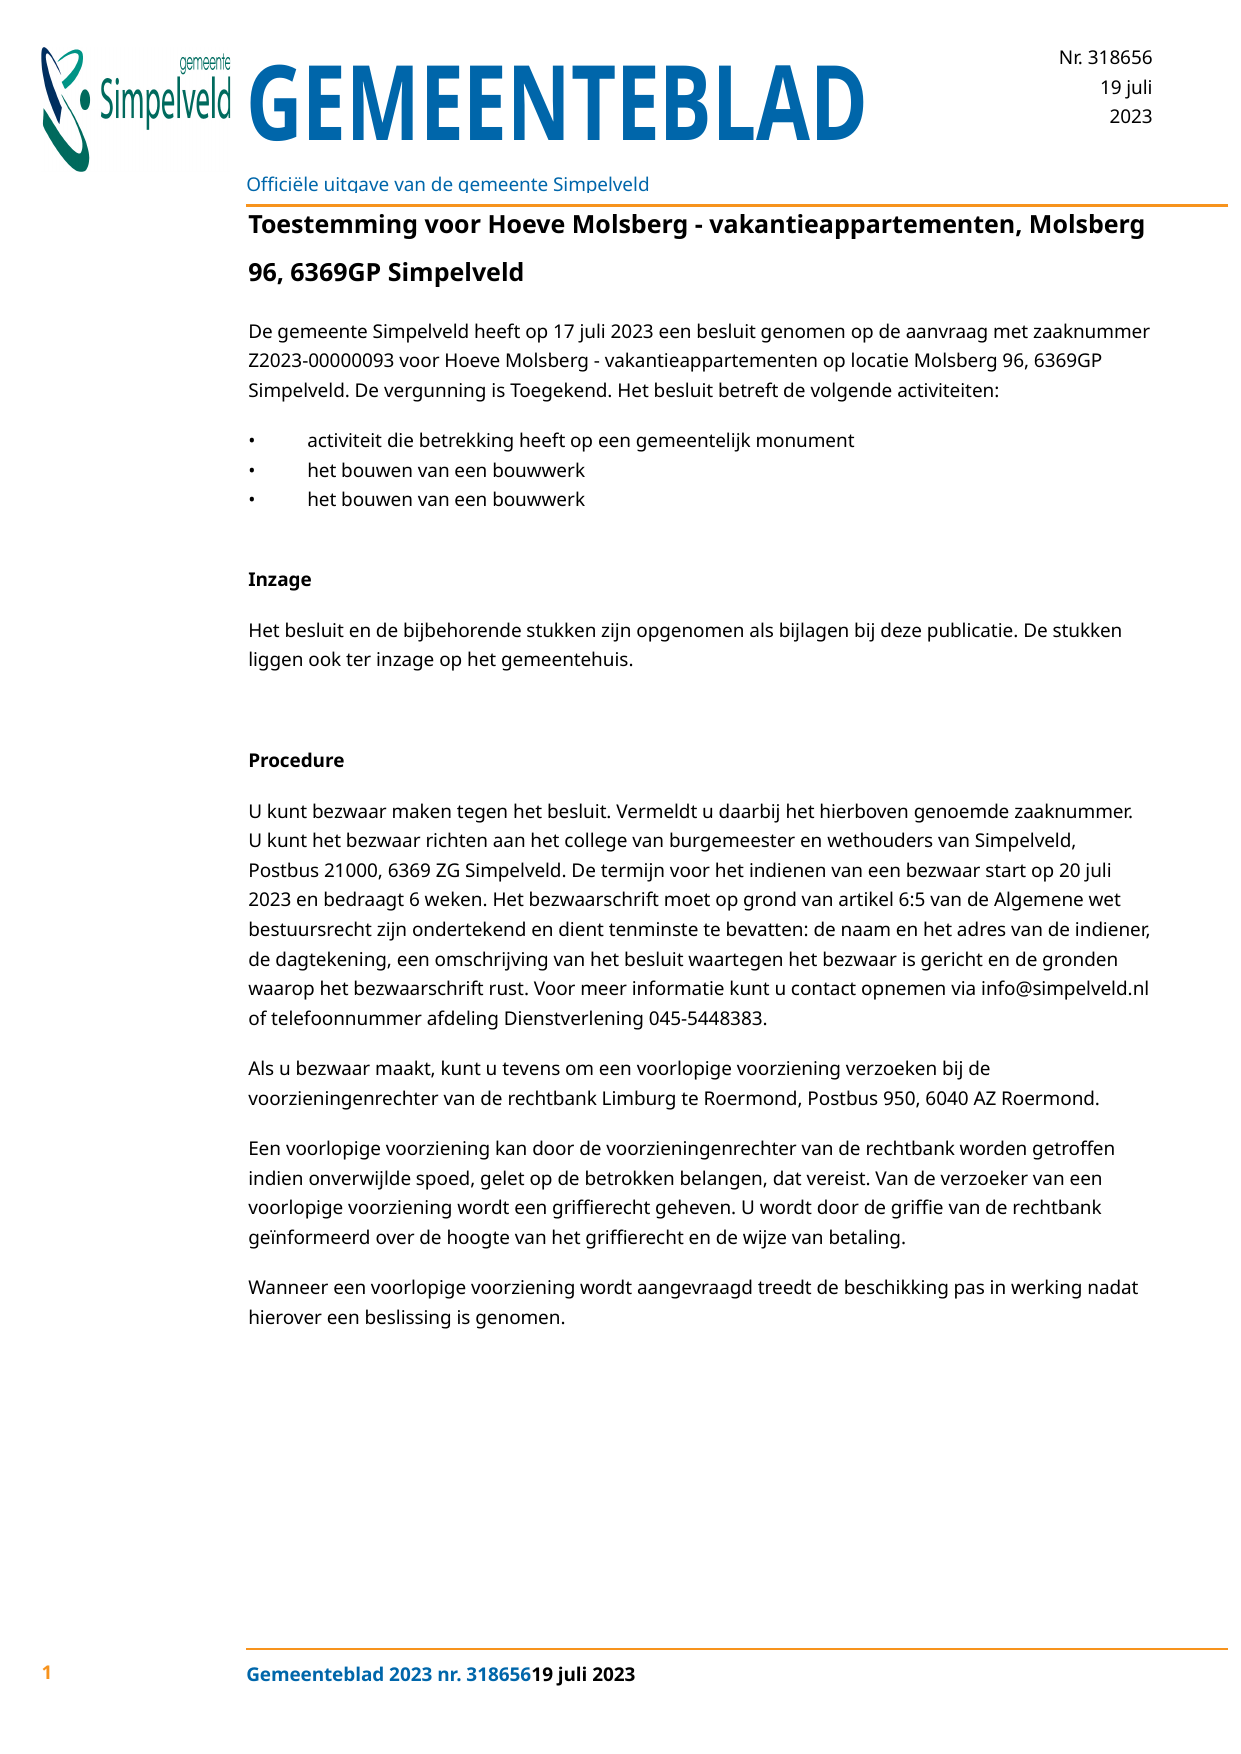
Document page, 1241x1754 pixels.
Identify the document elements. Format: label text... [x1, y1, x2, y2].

text Een voorlopige voorziening kan door de voorzieningenrechter van de rechtbank worden getroffen indien onverwijlde spoed, gelet op de betrokken belangen, dat vereist. Van de verzoeker van een voorlopige voorziening wordt een griffierecht geheven. U wordt door de griffie van de rechtbank geïnformeerd over de hoogte van het griffierecht en de wijze van betaling. [248, 1135, 1152, 1250]
list activiteit die betrekking heeft op een gemeentelijk monument [248, 427, 1152, 453]
text Wanneer een voorlopige voorziening wordt aangevraagd treedt de beschikking pas in werking nadat hierover een beslissing is genomen. [248, 1274, 1152, 1330]
text Toestemming voor Hoeve Molsberg - vakantieappartementen, Molsberg 96, 6369GP Simpelveld [248, 207, 1152, 288]
text Als u bezwaar maakt, kunt u tevens om een voorlopige voorziening verzoeken bij de voorzieningenrechter van de rechtbank Limburg te Roermond, Postbus 950, 6040 AZ Roermond. [248, 1055, 1152, 1111]
text Het besluit en de bijbehorende stukken zijn opgenomen als bijlagen bij deze publicatie. De stukken liggen ook ter inzage op het gemeentehuis. [248, 617, 1152, 672]
text Procedure [248, 747, 1152, 773]
list het bouwen van een bouwwerk [248, 457, 1152, 483]
text De gemeente Simpelveld heeft op 17 juli 2023 een besluit genomen op de aanvraag met zaaknummer Z2023-00000093 voor Hoeve Molsberg - vakantieappartementen op locatie Molsberg 96, 6369GP Simpelveld. De vergunning is Toegekend. Het besluit betreft de volgende activiteiten: [248, 318, 1152, 403]
text Inzage [248, 567, 1152, 592]
list het bouwen van een bouwwerk [248, 487, 1152, 512]
picture [41, 47, 231, 172]
text U kunt bezwaar maken tegen het besluit. Vermeldt u daarbij het hierboven genoemde zaaknummer. U kunt het bezwaar richten aan het college van burgemeester en wethouders van Simpelveld, Postbus 21000, 6369 ZG Simpelveld. De termijn voor het indienen van een bezwaar start op 20 juli 2023 en bedraagt 6 weken. Het bezwaarschrift moet op grond van artikel 6:5 van de Algemene wet bestuursrecht zijn ondertekend en dient tenminste te bevatten: de naam en het adres van de indiener, de dagtekening, een omschrijving van het besluit waartegen het bezwaar is gericht en de gronden waarop het bezwaarschrift rust. Voor meer informatie kunt u contact opnemen via info@simpelveld.nl of telefoonnummer afdeling Dienstverlening 045-5448383. [248, 798, 1152, 1031]
